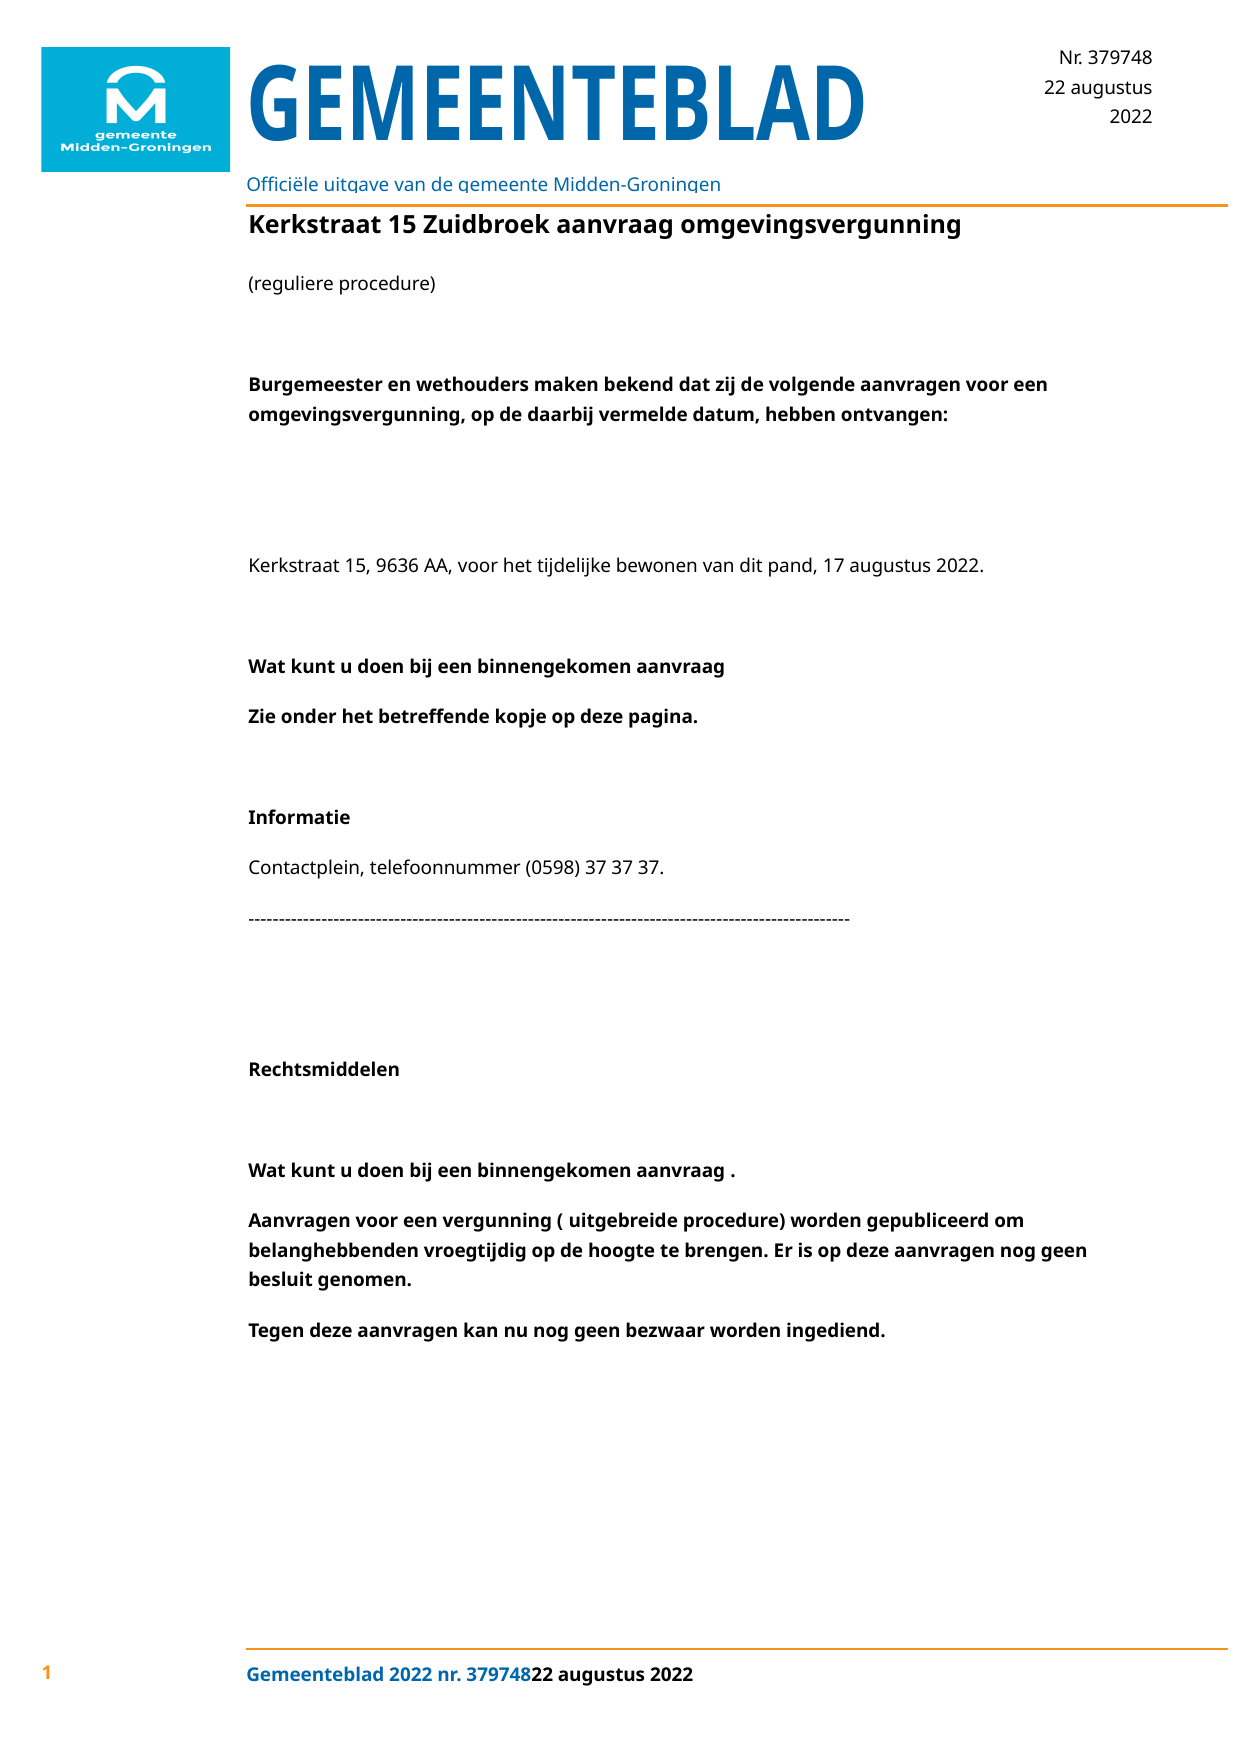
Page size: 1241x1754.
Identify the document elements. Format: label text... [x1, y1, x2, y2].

text Aanvragen voor een vergunning ( uitgebreide procedure) worden gepubliceerd om belanghebbenden vroegtijdig op de hoogte te brengen. Er is op deze aanvragen nog geen besluit genomen. [248, 1207, 1152, 1292]
text --------------------------------------------------------------------------------------------------- [248, 905, 1152, 931]
picture [107, 89, 165, 122]
text Informatie [248, 804, 1152, 830]
text Kerkstraat 15, 9636 AA, voor het tijdelijke bewonen van dit pand, 17 augustus 2022. [248, 552, 1152, 578]
picture [184, 146, 190, 153]
text Tegen deze aanvragen kan nu nog geen bezwaar worden ingediend. [248, 1317, 1152, 1343]
text Burgemeester en wethouders maken bekend dat zij de volgende aanvragen voor een omgevingsvergunning, op de daarbij vermelde datum, hebben ontvangen: [248, 371, 1152, 426]
text Wat kunt u doen bij een binnengekomen aanvraag . [248, 1157, 1152, 1183]
text Contactplein, telefoonnummer (0598) 37 37 37. [248, 854, 1152, 880]
picture [108, 66, 164, 82]
text (reguliere procedure) [248, 270, 1152, 296]
text Kerkstraat 15 Zuidbroek aanvraag omgevingsvergunning [248, 207, 1152, 241]
text Wat kunt u doen bij een binnengekomen aanvraag [248, 653, 1152, 678]
text Zie onder het betreffende kopje op deze pagina. [248, 703, 1152, 729]
text Rechtsmiddelen [248, 1056, 1152, 1082]
